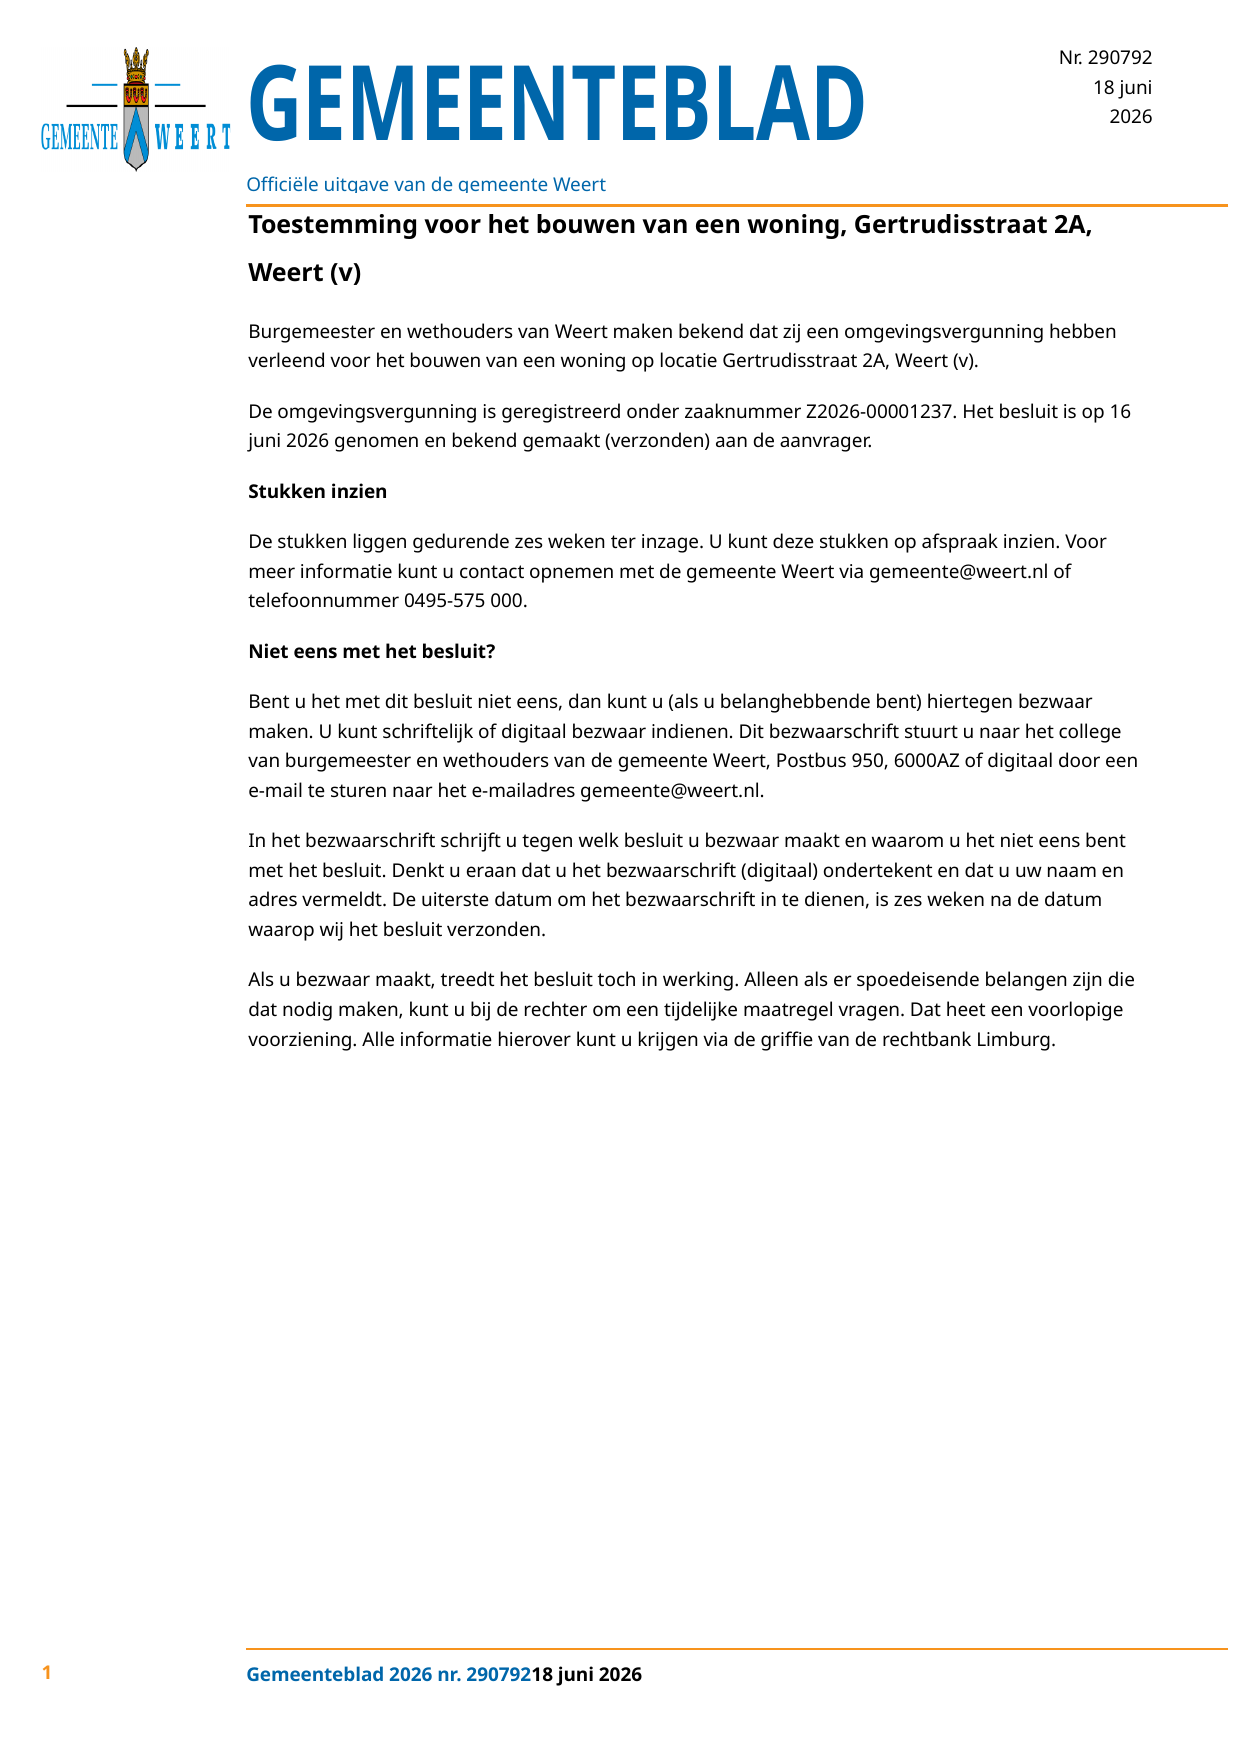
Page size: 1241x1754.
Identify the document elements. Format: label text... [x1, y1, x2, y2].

text Als u bezwaar maakt, treedt het besluit toch in werking. Alleen als er spoedeisende belangen zijn die dat nodig maken, kunt u bij de rechter om een tijdelijke maatregel vragen. Dat heet een voorlopige voorziening. Alle informatie hierover kunt u krijgen via de griffie van de rechtbank Limburg. [248, 967, 1152, 1052]
text De stukken liggen gedurende zes weken ter inzage. U kunt deze stukken op afspraak inzien. Voor meer informatie kunt u contact opnemen met de gemeente Weert via gemeente@weert.nl of telefoonnummer 0495-575 000. [248, 528, 1152, 613]
text Stukken inzien [248, 478, 1152, 504]
picture [41, 47, 231, 172]
text Niet eens met het besluit? [248, 638, 1152, 664]
text Burgemeester en wethouders van Weert maken bekend dat zij een omgevingsvergunning hebben verleend voor het bouwen van een woning op locatie Gertrudisstraat 2A, Weert (v). [248, 318, 1152, 373]
text Toestemming voor het bouwen van een woning, Gertrudisstraat 2A, Weert (v) [248, 207, 1152, 288]
text Bent u het met dit besluit niet eens, dan kunt u (als u belanghebbende bent) hiertegen bezwaar maken. U kunt schriftelijk of digitaal bezwaar indienen. Dit bezwaarschrift stuurt u naar het college van burgemeester en wethouders van de gemeente Weert, Postbus 950, 6000AZ of digitaal door een e-mail te sturen naar het e-mailadres gemeente@weert.nl. [248, 688, 1152, 803]
text In het bezwaarschrift schrijft u tegen welk besluit u bezwaar maakt en waarom u het niet eens bent met het besluit. Denkt u eraan dat u het bezwaarschrift (digitaal) ondertekent en dat u uw naam en adres vermeldt. De uiterste datum om het bezwaarschrift in te dienen, is zes weken na de datum waarop wij het besluit verzonden. [248, 827, 1152, 942]
text De omgevingsvergunning is geregistreerd onder zaaknummer Z2026-00001237. Het besluit is op 16 juni 2026 genomen en bekend gemaakt (verzonden) aan de aanvrager. [248, 398, 1152, 453]
